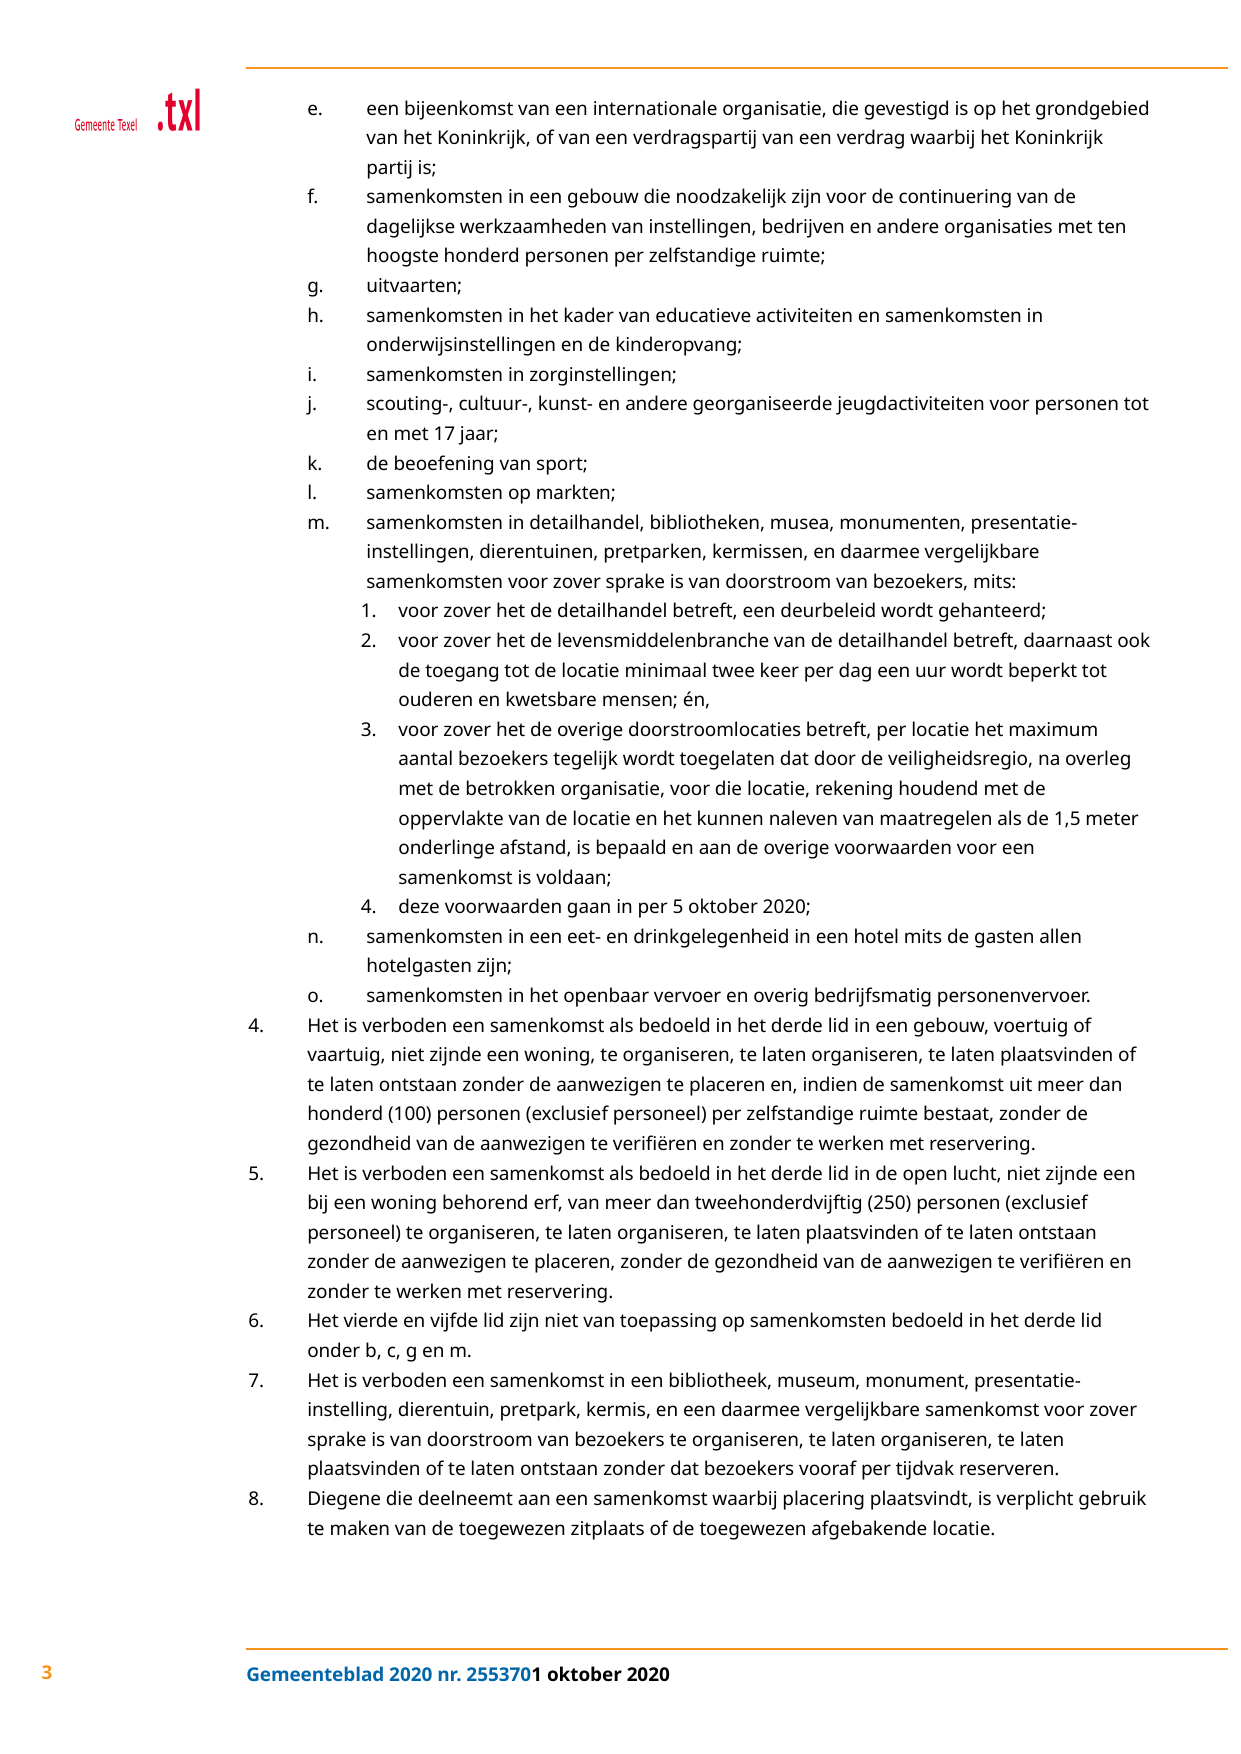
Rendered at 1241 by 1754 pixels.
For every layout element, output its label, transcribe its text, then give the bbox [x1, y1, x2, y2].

list voor zover het de overige doorstroomlocaties betreft, per locatie het maximum aantal bezoekers tegelijk wordt toegelaten dat door de veiligheidsregio, na overleg met de betrokken organisatie, voor die locatie, rekening houdend met de oppervlakte van de locatie en het kunnen naleven van maatregelen als de 1,5 meter onderlinge afstand, is bepaald en aan de overige voorwaarden voor een samenkomst is voldaan; [361, 716, 1152, 890]
list samenkomsten in een gebouw die noodzakelijk zijn voor de continuering van de dagelijkse werkzaamheden van instellingen, bedrijven en andere organisaties met ten hoogste honderd personen per zelfstandige ruimte; [307, 183, 1152, 268]
list voor zover het de detailhandel betreft, een deurbeleid wordt gehanteerd; [361, 598, 1152, 623]
list Het is verboden een samenkomst als bedoeld in het derde lid in de open lucht, niet zijnde een bij een woning behorend erf, van meer dan tweehonderdvijftig (250) personen (exclusief personeel) te organiseren, te laten organiseren, te laten plaatsvinden of te laten ontstaan zonder de aanwezigen te placeren, zonder de gezondheid van de aanwezigen te verifiëren en zonder te werken met reservering. [248, 1160, 1152, 1304]
list samenkomsten in detailhandel, bibliotheken, musea, monumenten, presentatie-instellingen, dierentuinen, pretparken, kermissen, en daarmee vergelijkbare samenkomsten voor zover sprake is van doorstroom van bezoekers, mits: [307, 509, 1152, 594]
list Het is verboden een samenkomst als bedoeld in het derde lid in een gebouw, voertuig of vaartuig, niet zijnde een woning, te organiseren, te laten organiseren, te laten plaatsvinden of te laten ontstaan zonder de aanwezigen te placeren en, indien de samenkomst uit meer dan honderd (100) personen (exclusief personeel) per zelfstandige ruimte bestaat, zonder de gezondheid van de aanwezigen te verifiëren en zonder te werken met reservering. [248, 1012, 1152, 1156]
list voor zover het de levensmiddelenbranche van de detailhandel betreft, daarnaast ook de toegang tot de locatie minimaal twee keer per dag een uur wordt beperkt tot ouderen en kwetsbare mensen; én, [361, 627, 1152, 712]
list uitvaarten; [307, 272, 1152, 298]
list de beoefening van sport; [307, 450, 1152, 476]
picture [41, 47, 231, 172]
list samenkomsten in het kader van educatieve activiteiten en samenkomsten in onderwijsinstellingen en de kinderopvang; [307, 302, 1152, 357]
list een bijeenkomst van een internationale organisatie, die gevestigd is op het grondgebied van het Koninkrijk, of van een verdragspartij van een verdrag waarbij het Koninkrijk partij is; [307, 95, 1152, 180]
list samenkomsten in zorginstellingen; [307, 361, 1152, 387]
list Het vierde en vijfde lid zijn niet van toepassing op samenkomsten bedoeld in het derde lid onder b, c, g en m. [248, 1308, 1152, 1363]
list deze voorwaarden gaan in per 5 oktober 2020; [361, 893, 1152, 919]
list samenkomsten in het openbaar vervoer en overig bedrijfsmatig personenvervoer. [307, 982, 1152, 1008]
list Het is verboden een samenkomst in een bibliotheek, museum, monument, presentatie-instelling, dierentuin, pretpark, kermis, en een daarmee vergelijkbare samenkomst voor zover sprake is van doorstroom van bezoekers te organiseren, te laten organiseren, te laten plaatsvinden of te laten ontstaan zonder dat bezoekers vooraf per tijdvak reserveren. [248, 1367, 1152, 1481]
list scouting-, cultuur-, kunst- en andere georganiseerde jeugdactiviteiten voor personen tot en met 17 jaar; [307, 391, 1152, 446]
list samenkomsten op markten; [307, 479, 1152, 505]
list Diegene die deelneemt aan een samenkomst waarbij placering plaatsvindt, is verplicht gebruik te maken van de toegewezen zitplaats of de toegewezen afgebakende locatie. [248, 1485, 1152, 1541]
list samenkomsten in een eet- en drinkgelegenheid in een hotel mits de gasten allen hotelgasten zijn; [307, 923, 1152, 978]
